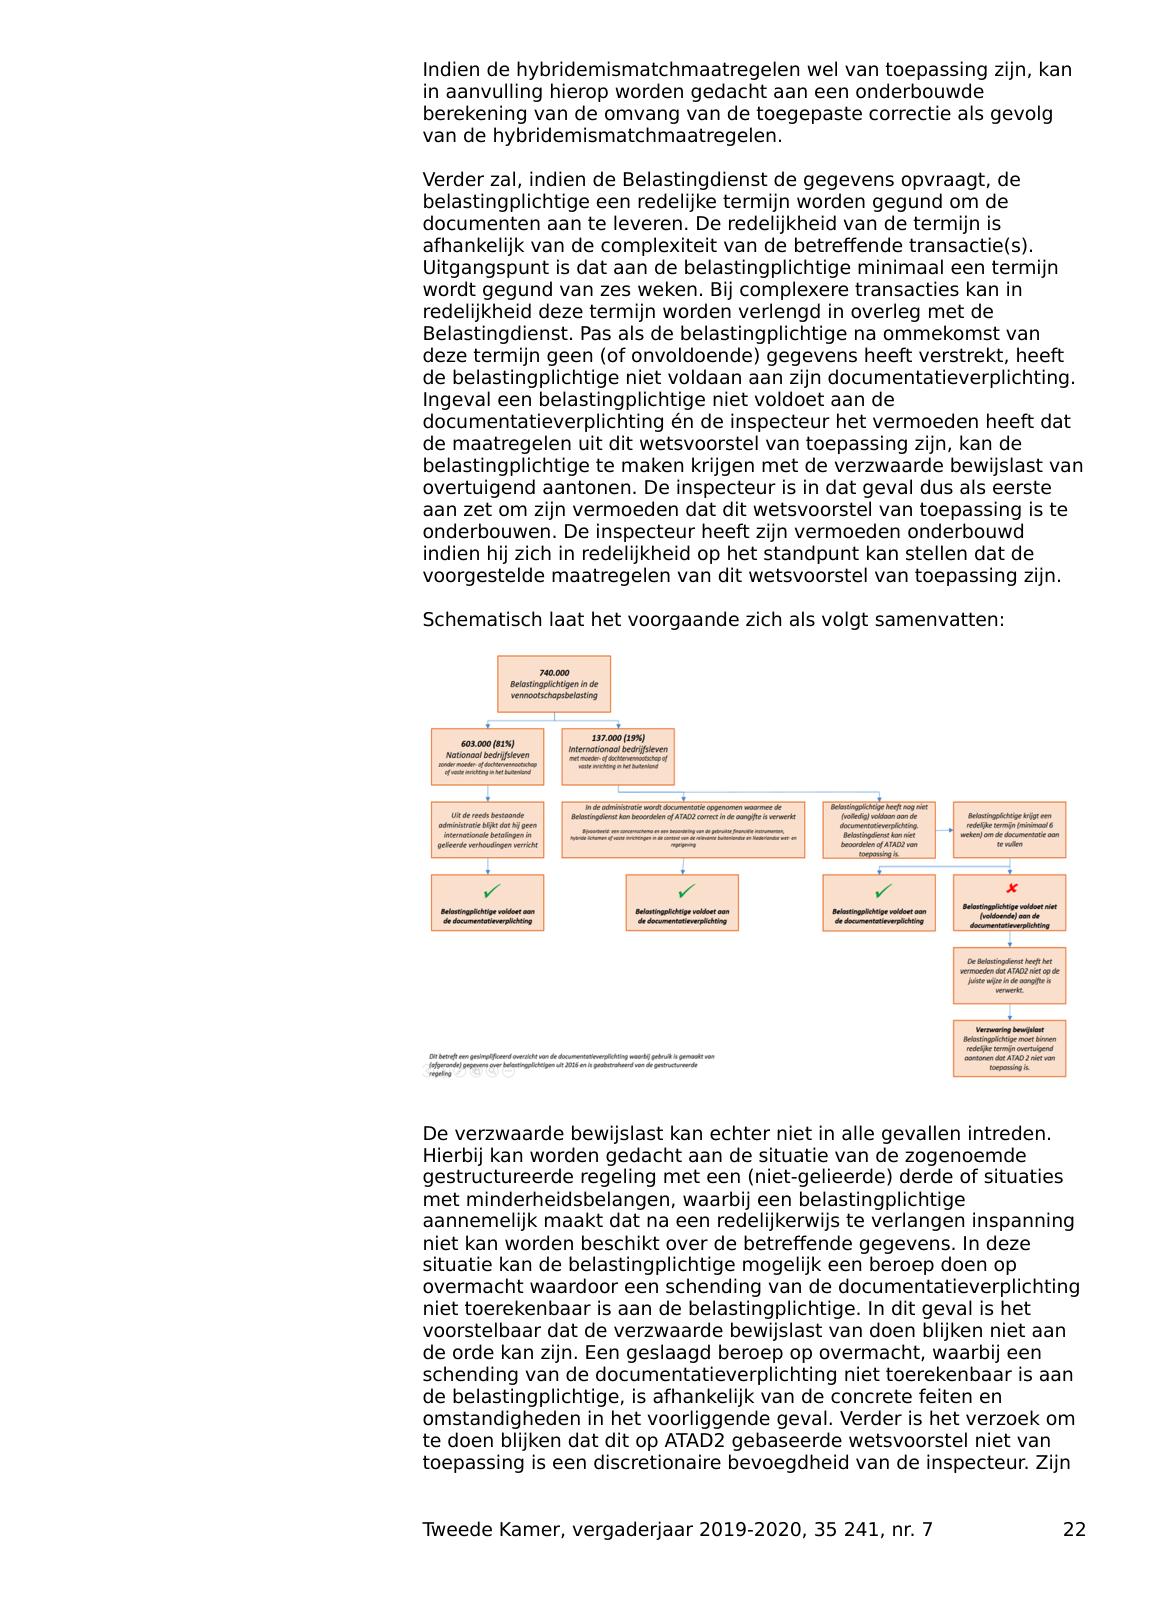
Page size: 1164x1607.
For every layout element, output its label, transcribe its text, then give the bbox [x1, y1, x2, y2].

text Schematisch laat het voorgaande zich als volgt samenvatten: [422, 609, 1087, 631]
text De verzwaarde bewijslast kan echter niet in alle gevallen intreden. Hierbij kan worden gedacht aan de situatie van de zogenoemde gestructureerde regeling met een (niet-gelieerde) derde of situaties met minderheidsbelangen, waarbij een belastingplichtige aannemelijk maakt dat na een redelijkerwijs te verlangen inspanning niet kan worden beschikt over de betreffende gegevens. In deze situatie kan de belastingplichtige mogelijk een beroep doen op overmacht waardoor een schending van de documentatieverplichting niet toerekenbaar is aan de belastingplichtige. In dit geval is het voorstelbaar dat de verzwaarde bewijslast van doen blijken niet aan de orde kan zijn. Een geslaagd beroep op overmacht, waarbij een schending van de documentatieverplichting niet toerekenbaar is aan de belastingplichtige, is afhankelijk van de concrete feiten en omstandigheden in het voorliggende geval. Verder is het verzoek om te doen blijken dat dit op ATAD2 gebaseerde wetsvoorstel niet van toepassing is een discretionaire bevoegdheid van de inspecteur. Zijn [422, 1122, 1087, 1474]
picture [422, 653, 1072, 1079]
text Indien de hybridemismatchmaatregelen wel van toepassing zijn, kan in aanvulling hierop worden gedacht aan een onderbouwde berekening van de omvang van de toegepaste correctie als gevolg van de hybridemismatchmaatregelen. [422, 59, 1087, 147]
text Verder zal, indien de Belastingdienst de gegevens opvraagt, de belastingplichtige een redelijke termijn worden gegund om de documenten aan te leveren. De redelijkheid van de termijn is afhankelijk van de complexiteit van de betreffende transactie(s). Uitgangspunt is dat aan de belastingplichtige minimaal een termijn wordt gegund van zes weken. Bij complexere transacties kan in redelijkheid deze termijn worden verlengd in overleg met de Belastingdienst. Pas als de belastingplichtige na ommekomst van deze termijn geen (of onvoldoende) gegevens heeft verstrekt, heeft de belastingplichtige niet voldaan aan zijn documentatieverplichting. Ingeval een belastingplichtige niet voldoet aan de documentatieverplichting én de inspecteur het vermoeden heeft dat de maatregelen uit dit wetsvoorstel van toepassing zijn, kan de belastingplichtige te maken krijgen met de verzwaarde bewijslast van overtuigend aantonen. De inspecteur is in dat geval dus als eerste aan zet om zijn vermoeden dat dit wetsvoorstel van toepassing is te onderbouwen. De inspecteur heeft zijn vermoeden onderbouwd indien hij zich in redelijkheid op het standpunt kan stellen dat de voorgestelde maatregelen van dit wetsvoorstel van toepassing zijn. [422, 169, 1087, 587]
